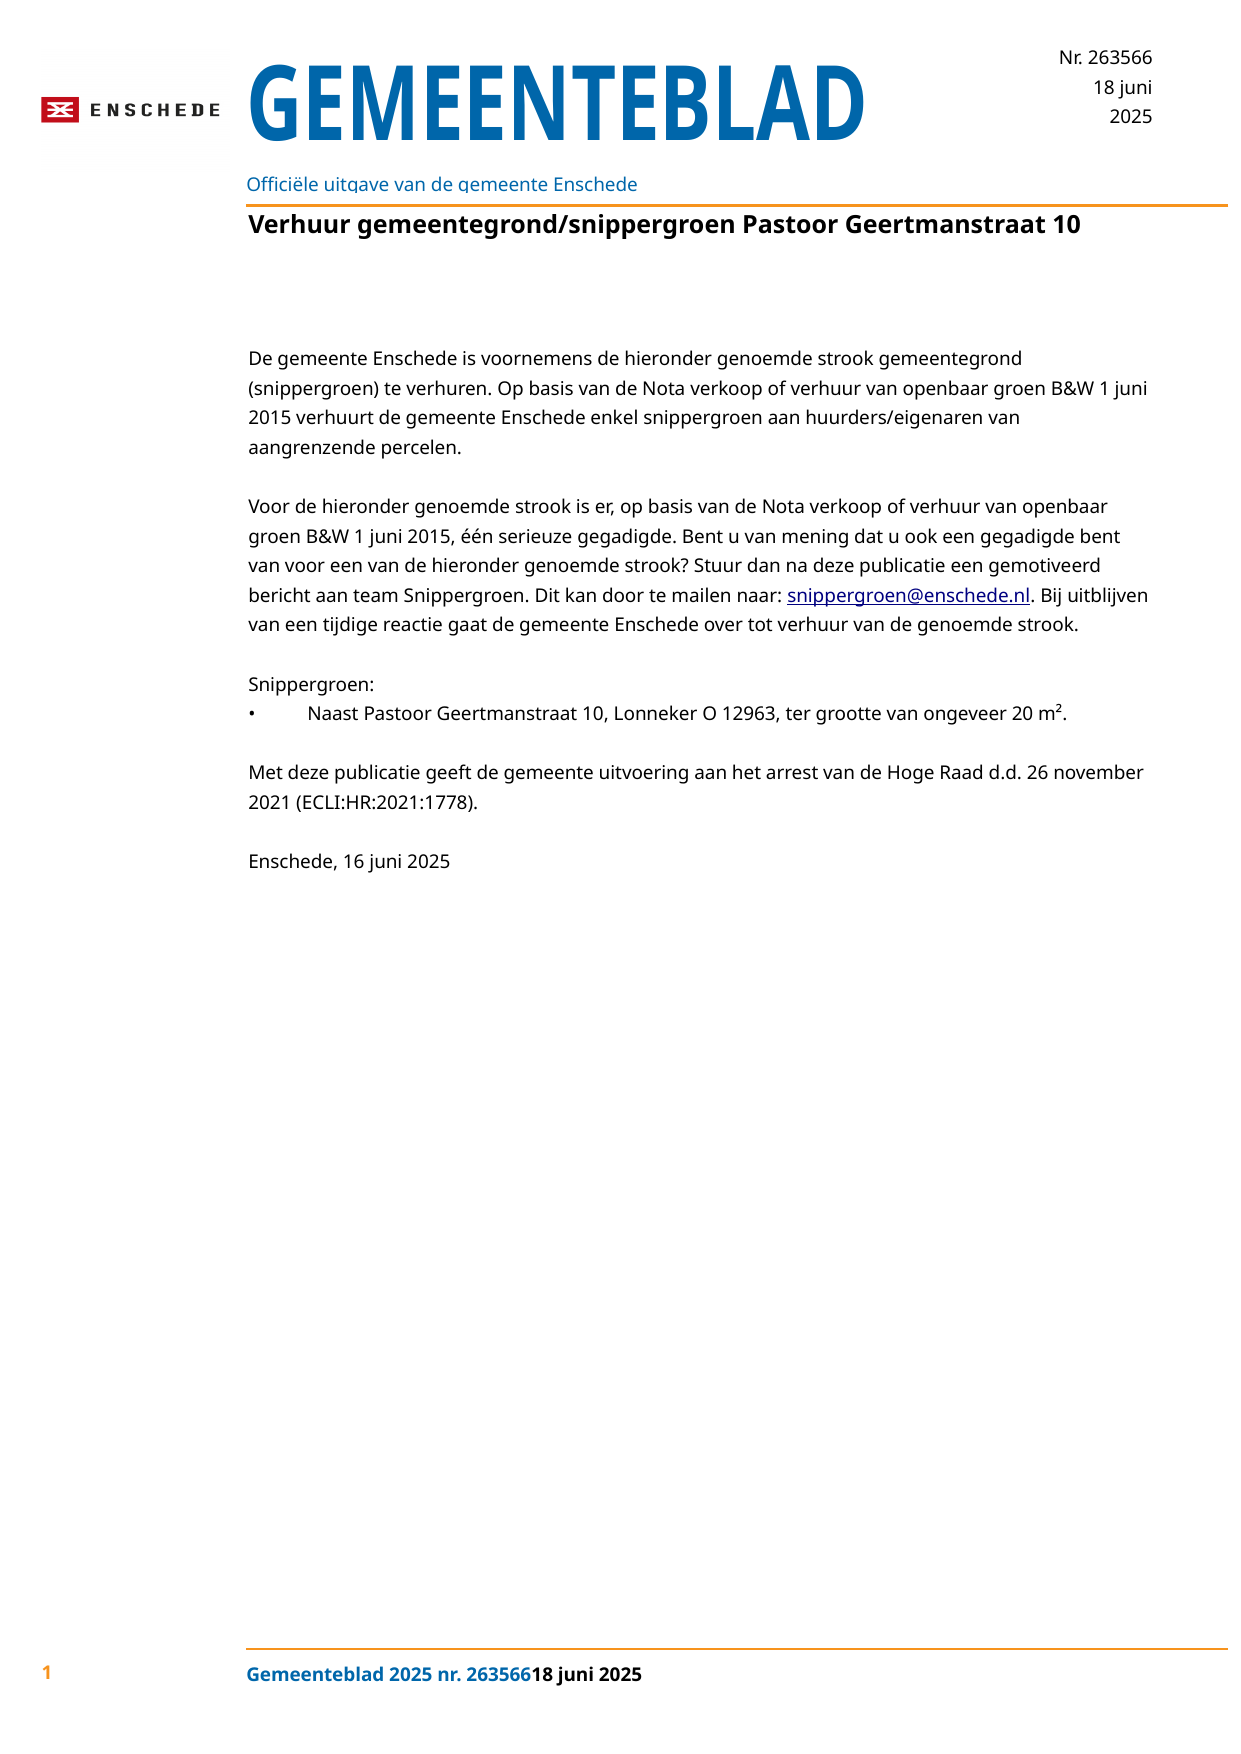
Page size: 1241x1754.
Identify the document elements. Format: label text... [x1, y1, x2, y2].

picture [41, 47, 231, 172]
list Naast Pastoor Geertmanstraat 10, Lonneker O 12963, ter grootte van ongeveer 20 m². [248, 700, 1152, 726]
text Enschede, 16 juni 2025 [248, 848, 1152, 874]
text Verhuur gemeentegrond/snippergroen Pastoor Geertmanstraat 10 [248, 207, 1152, 241]
text Voor de hieronder genoemde strook is er, op basis van de Nota verkoop of verhuur van openbaar groen B&W 1 juni 2015, één serieuze gegadigde. Bent u van mening dat u ook een gegadigde bent van voor een van de hieronder genoemde strook? Stuur dan na deze publicatie een gemotiveerd bericht aan team Snippergroen. Dit kan door te mailen naar: snippergroen@enschede.nl. Bij uitblijven van een tijdige reactie gaat de gemeente Enschede over tot verhuur van de genoemde strook. [248, 493, 1152, 637]
text Snippergroen: [248, 671, 1152, 696]
text De gemeente Enschede is voornemens de hieronder genoemde strook gemeentegrond (snippergroen) te verhuren. Op basis van de Nota verkoop of verhuur van openbaar groen B&W 1 juni 2015 verhuurt de gemeente Enschede enkel snippergroen aan huurders/eigenaren van aangrenzende percelen. [248, 345, 1152, 460]
text Met deze publicatie geeft de gemeente uitvoering aan het arrest van de Hoge Raad d.d. 26 november 2021 (ECLI:HR:2021:1778). [248, 759, 1152, 815]
